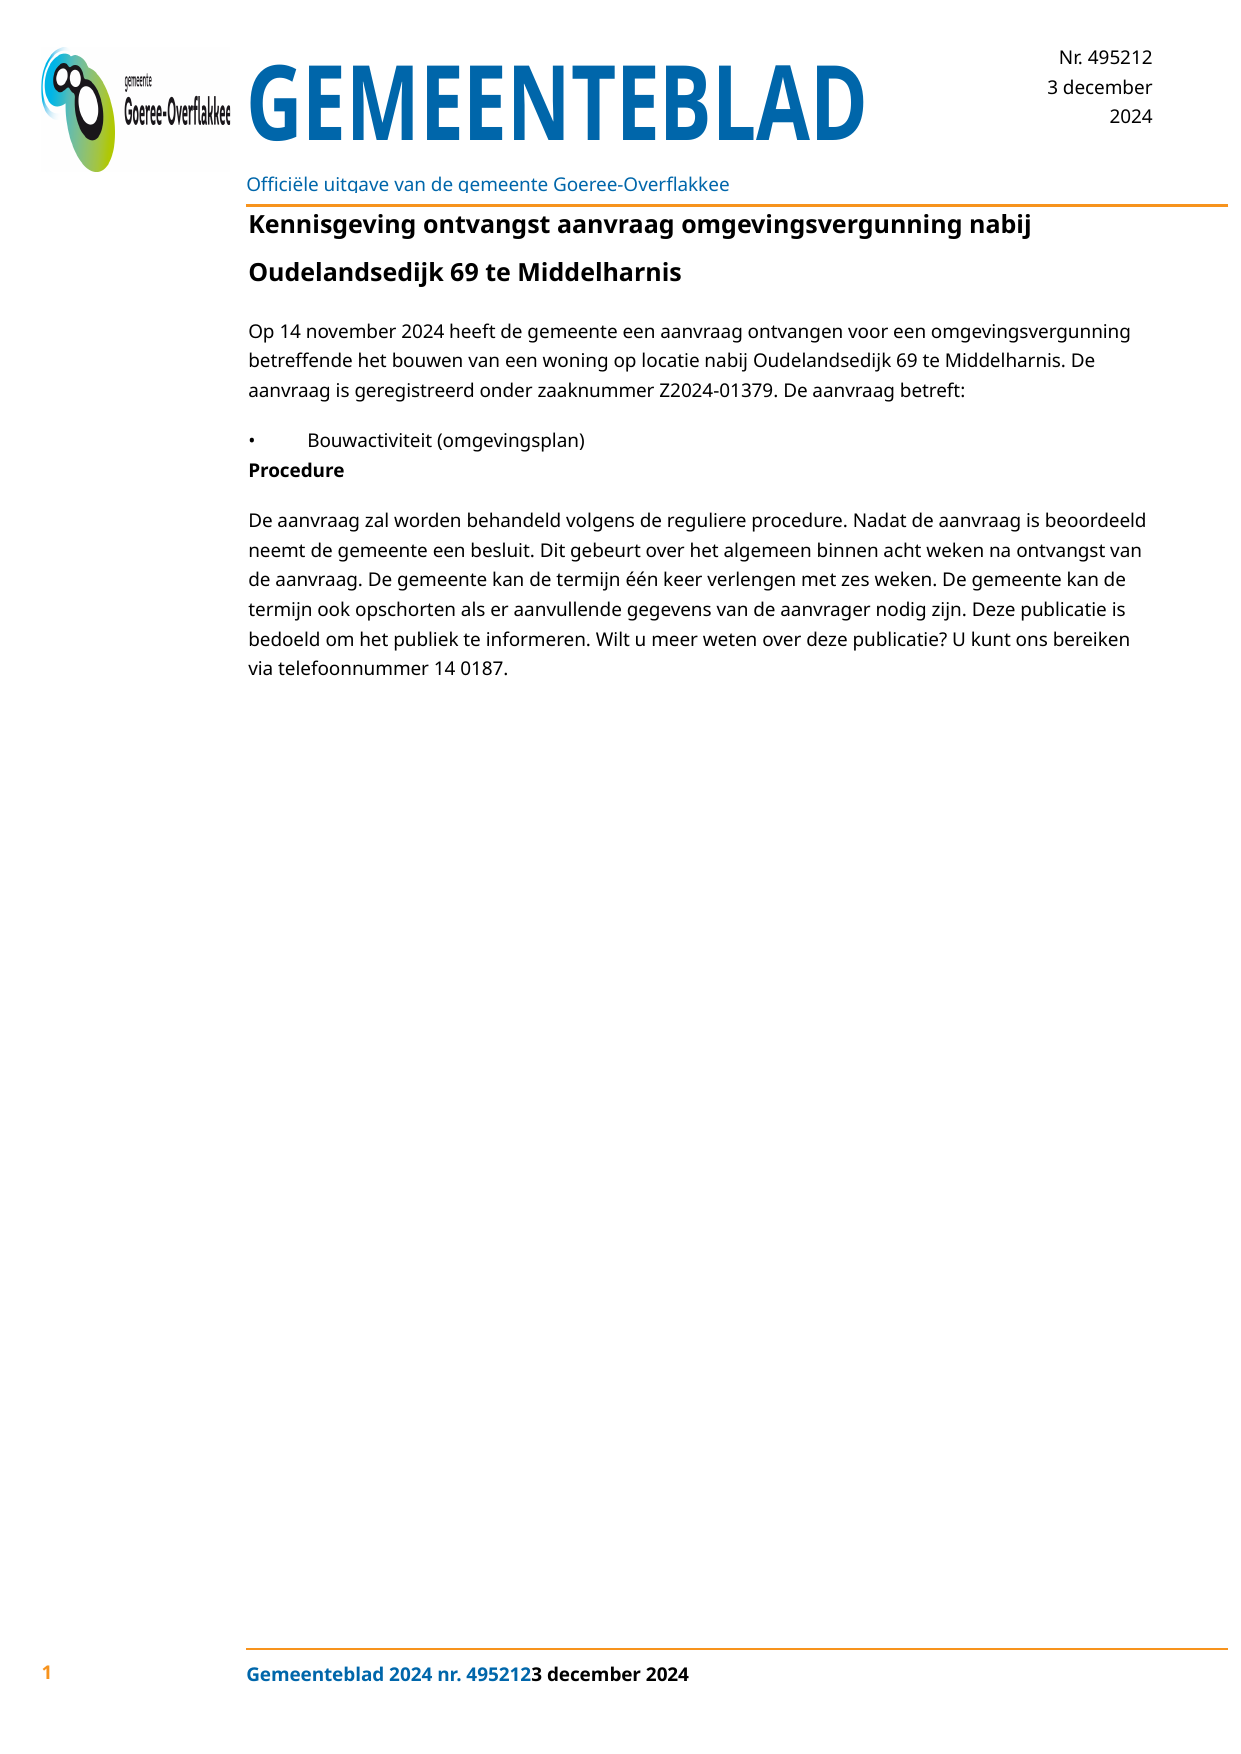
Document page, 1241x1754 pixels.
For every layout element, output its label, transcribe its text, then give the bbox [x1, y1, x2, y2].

text De aanvraag zal worden behandeld volgens de reguliere procedure. Nadat de aanvraag is beoordeeld neemt de gemeente een besluit. Dit gebeurt over het algemeen binnen acht weken na ontvangst van de aanvraag. De gemeente kan de termijn één keer verlengen met zes weken. De gemeente kan de termijn ook opschorten als er aanvullende gegevens van de aanvrager nodig zijn. Deze publicatie is bedoeld om het publiek te informeren. Wilt u meer weten over deze publicatie? U kunt ons bereiken via telefoonnummer 14 0187. [248, 507, 1152, 681]
text Procedure [248, 457, 1152, 483]
text Kennisgeving ontvangst aanvraag omgevingsvergunning nabij Oudelandsedijk 69 te Middelharnis [248, 207, 1152, 288]
list Bouwactiviteit (omgevingsplan) [248, 427, 1152, 453]
text Op 14 november 2024 heeft de gemeente een aanvraag ontvangen voor een omgevingsvergunning betreffende het bouwen van een woning op locatie nabij Oudelandsedijk 69 te Middelharnis. De aanvraag is geregistreerd onder zaaknummer Z2024-01379. De aanvraag betreft: [248, 318, 1152, 403]
picture [41, 47, 231, 172]
